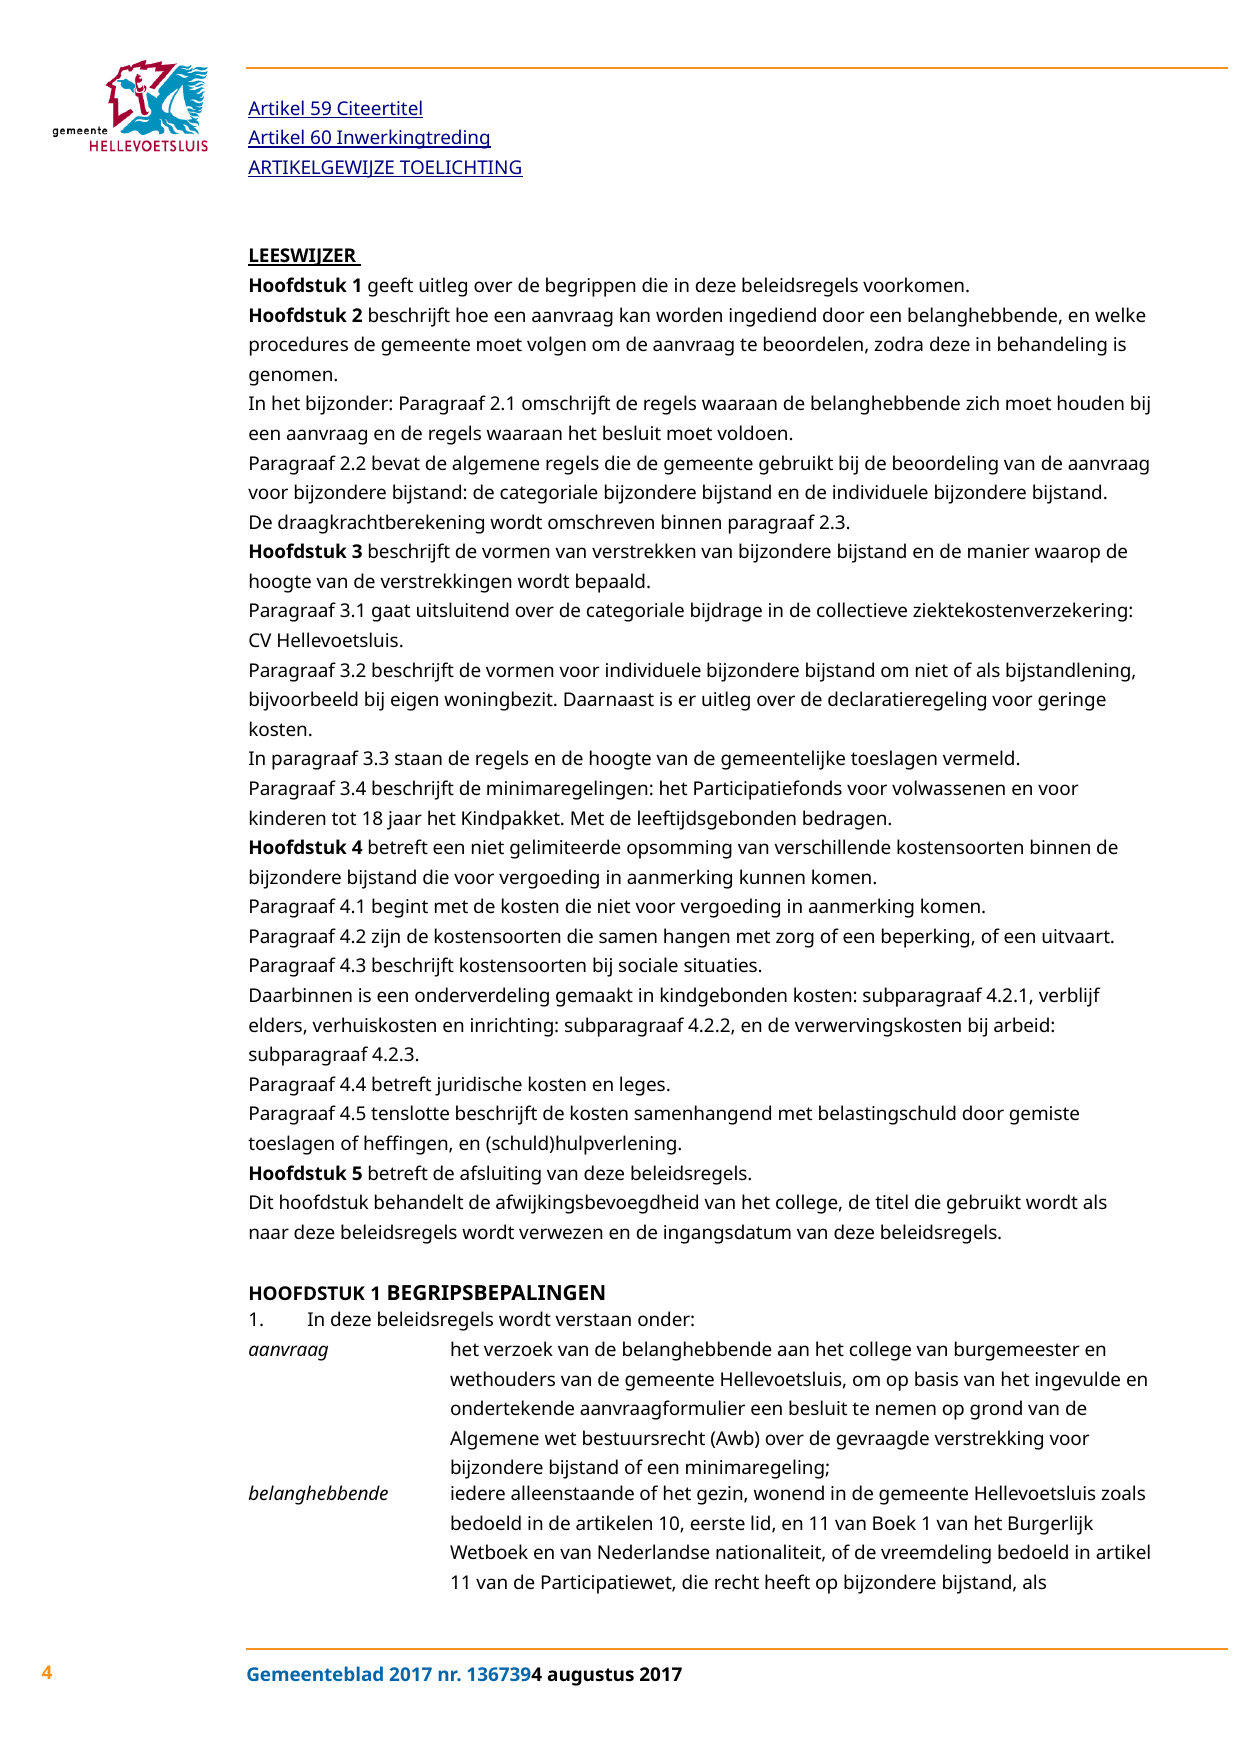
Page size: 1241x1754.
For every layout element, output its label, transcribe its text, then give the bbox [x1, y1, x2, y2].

text Daarbinnen is een onderverdeling gemaakt in kindgebonden kosten: subparagraaf 4.2.1, verblijf elders, verhuiskosten en inrichting: subparagraaf 4.2.2, en de verwervingskosten bij arbeid: subparagraaf 4.2.3. [248, 982, 1152, 1067]
text In paragraaf 3.3 staan de regels en de hoogte van de gemeentelijke toeslagen vermeld. [248, 746, 1152, 771]
text HOOFDSTUK 1 BEGRIPSBEPALINGEN [248, 1278, 1152, 1307]
text Hoofdstuk 5 betreft de afsluiting van deze beleidsregels. [248, 1160, 1152, 1186]
text Paragraaf 2.2 bevat de algemene regels die de gemeente gebruikt bij de beoordeling van de aanvraag voor bijzondere bijstand: de categoriale bijzondere bijstand en de individuele bijzondere bijstand. [248, 450, 1152, 505]
table_header aanvraag [248, 1336, 450, 1480]
text De draagkrachtberekening wordt omschreven binnen paragraaf 2.3. [248, 509, 1152, 535]
text Paragraaf 3.1 gaat uitsluitend over de categoriale bijdrage in de collectieve ziektekostenverzekering: CV Hellevoetsluis. [248, 598, 1152, 653]
text Artikel 59 Citeertitel [248, 95, 1152, 121]
text Paragraaf 4.1 begint met de kosten die niet voor vergoeding in aanmerking komen. [248, 893, 1152, 919]
text Paragraaf 3.2 beschrijft de vormen voor individuele bijzondere bijstand om niet of als bijstandlening, bijvoorbeeld bij eigen woningbezit. Daarnaast is er uitleg over de declaratieregeling voor geringe kosten. [248, 657, 1152, 742]
text In het bijzonder: Paragraaf 2.1 omschrijft de regels waaraan de belanghebbende zich moet houden bij een aanvraag en de regels waaraan het besluit moet voldoen. [248, 391, 1152, 446]
table_cell iedere alleenstaande of het gezin, wonend in de gemeente Hellevoetsluis zoals bedoeld in de artikelen 10, eerste lid, en 11 van Boek 1 van het Burgerlijk Wetboek en van Nederlandse nationaliteit, of de vreemdeling bedoeld in artikel 11 van de Participatiewet, die recht heeft op bijzondere bijstand, als [450, 1480, 1152, 1595]
text Paragraaf 4.2 zijn de kostensoorten die samen hangen met zorg of een beperking, of een uitvaart. [248, 923, 1152, 949]
text Hoofdstuk 1 geeft uitleg over de begrippen die in deze beleidsregels voorkomen. [248, 272, 1152, 298]
text Dit hoofdstuk behandelt de afwijkingsbevoegdheid van het college, de titel die gebruikt wordt als naar deze beleidsregels wordt verwezen en de ingangsdatum van deze beleidsregels. [248, 1189, 1152, 1245]
text Hoofdstuk 3 beschrijft de vormen van verstrekken van bijzondere bijstand en de manier waarop de hoogte van de verstrekkingen wordt bepaald. [248, 538, 1152, 594]
text Hoofdstuk 2 beschrijft hoe een aanvraag kan worden ingediend door een belanghebbende, en welke procedures de gemeente moet volgen om de aanvraag te beoordelen, zodra deze in behandeling is genomen. [248, 302, 1152, 387]
table_header het verzoek van de belanghebbende aan het college van burgemeester en wethouders van de gemeente Hellevoetsluis, om op basis van het ingevulde en ondertekende aanvraagformulier een besluit te nemen op grond van de Algemene wet bestuursrecht (Awb) over de gevraagde verstrekking voor bijzondere bijstand of een minimaregeling; [450, 1336, 1152, 1480]
picture [41, 47, 231, 172]
text Paragraaf 4.5 tenslotte beschrijft de kosten samenhangend met belastingschuld door gemiste toeslagen of heffingen, en (schuld)hulpverlening. [248, 1101, 1152, 1156]
table_cell belanghebbende [248, 1480, 450, 1595]
text Artikel 60 Inwerkingtreding [248, 124, 1152, 150]
text Paragraaf 4.3 beschrijft kostensoorten bij sociale situaties. [248, 953, 1152, 978]
text Paragraaf 4.4 betreft juridische kosten en leges. [248, 1071, 1152, 1097]
text Hoofdstuk 4 betreft een niet gelimiteerde opsomming van verschillende kostensoorten binnen de bijzondere bijstand die voor vergoeding in aanmerking kunnen komen. [248, 834, 1152, 890]
text LEESWIJZER [248, 243, 1152, 268]
text Paragraaf 3.4 beschrijft de minimaregelingen: het Participatiefonds voor volwassenen en voor kinderen tot 18 jaar het Kindpakket. Met de leeftijdsgebonden bedragen. [248, 775, 1152, 831]
list In deze beleidsregels wordt verstaan onder: [248, 1307, 1152, 1332]
text ARTIKELGEWIJZE TOELICHTING [248, 154, 1152, 180]
